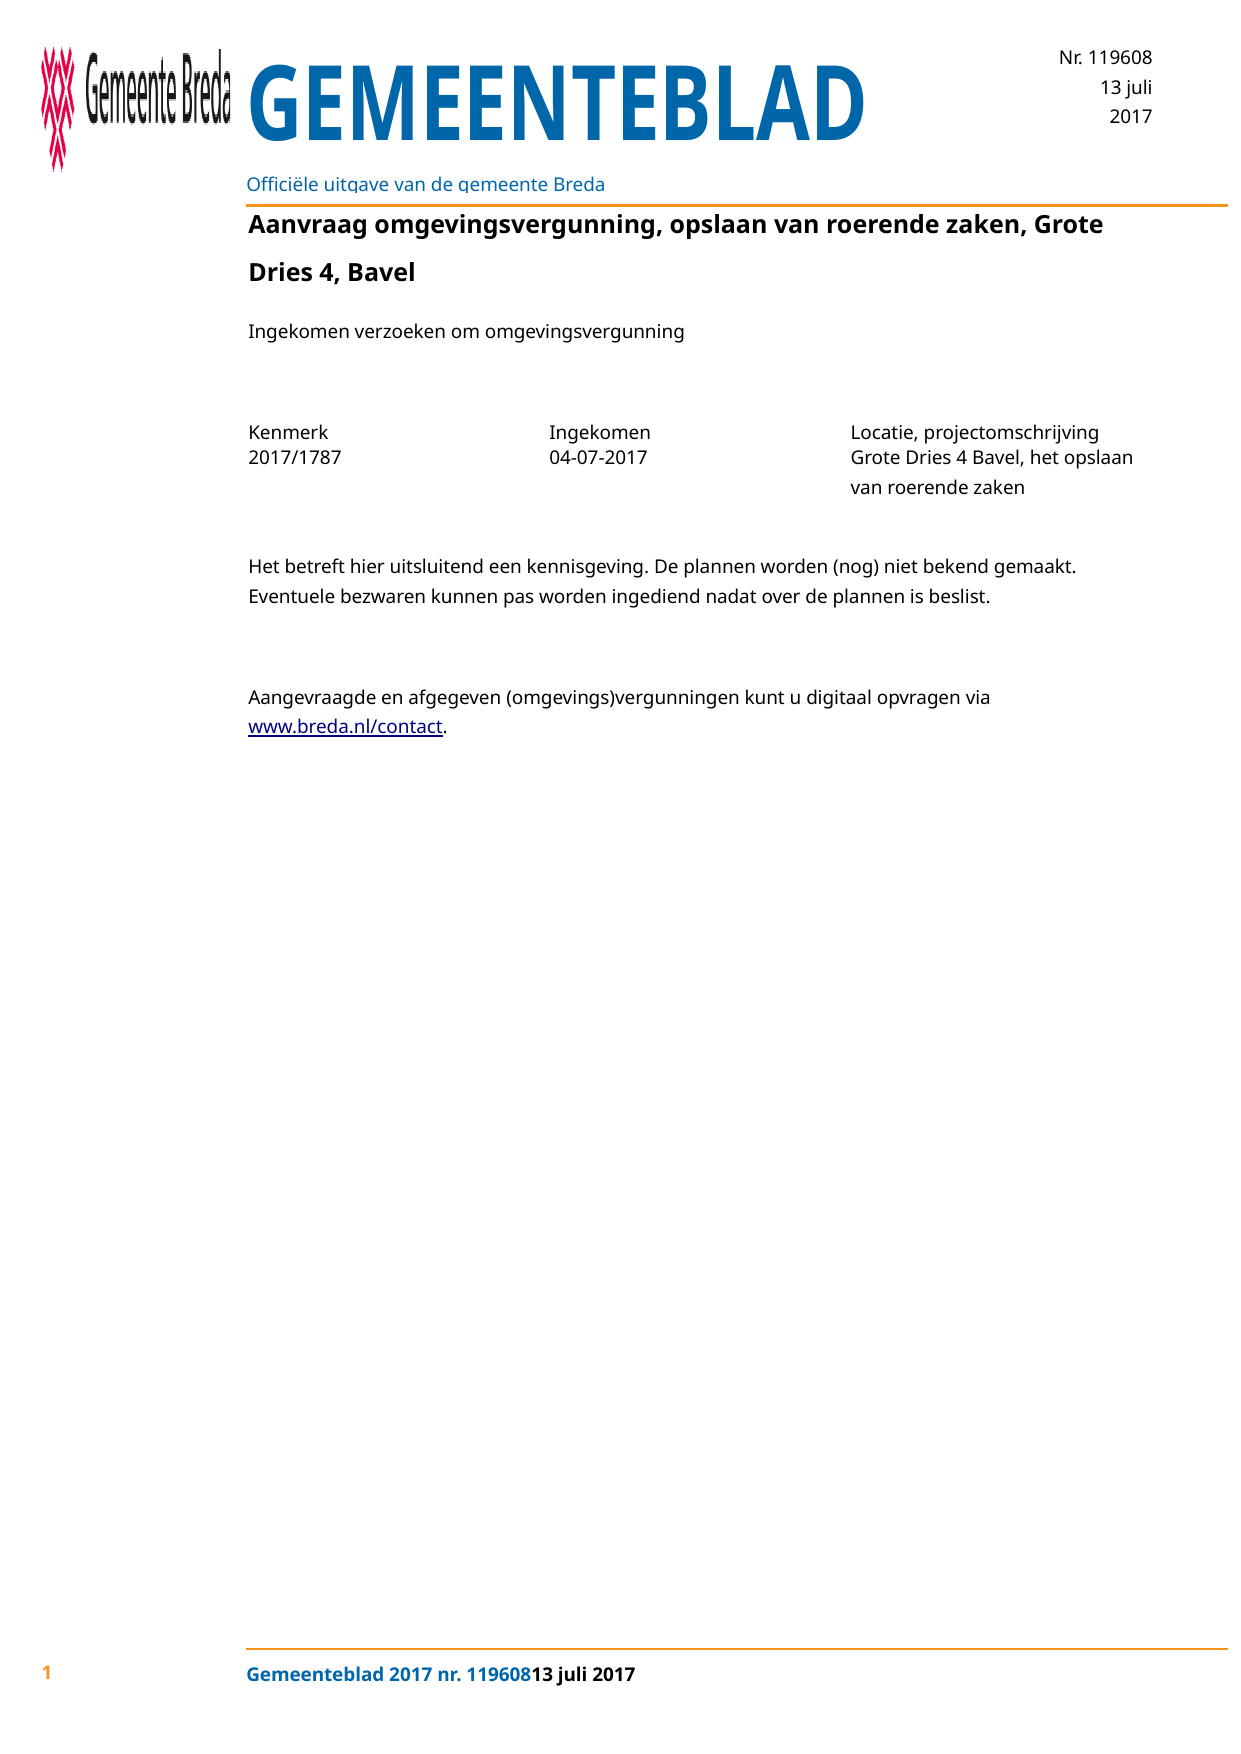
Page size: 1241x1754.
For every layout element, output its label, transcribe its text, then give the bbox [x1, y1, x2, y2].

table_cell 04-07-2017 [549, 445, 850, 500]
picture [41, 47, 231, 172]
text Aanvraag omgevingsvergunning, opslaan van roerende zaken, Grote Dries 4, Bavel [248, 207, 1152, 288]
text Ingekomen verzoeken om omgevingsvergunning [248, 318, 1152, 344]
text Het betreft hier uitsluitend een kennisgeving. De plannen worden (nog) niet bekend gemaakt. Eventuele bezwaren kunnen pas worden ingediend nadat over de plannen is beslist. [248, 553, 1152, 609]
table_header Ingekomen [549, 419, 850, 444]
table_cell 2017/1787 [248, 445, 549, 500]
table_header Kenmerk [248, 419, 549, 444]
text Aangevraagde en afgegeven (omgevings)vergunningen kunt u digitaal opvragen via www.breda.nl/contact. [248, 684, 1152, 739]
table_cell Grote Dries 4 Bavel, het opslaan van roerende zaken [850, 445, 1152, 500]
table_header Locatie, projectomschrijving [850, 419, 1152, 444]
